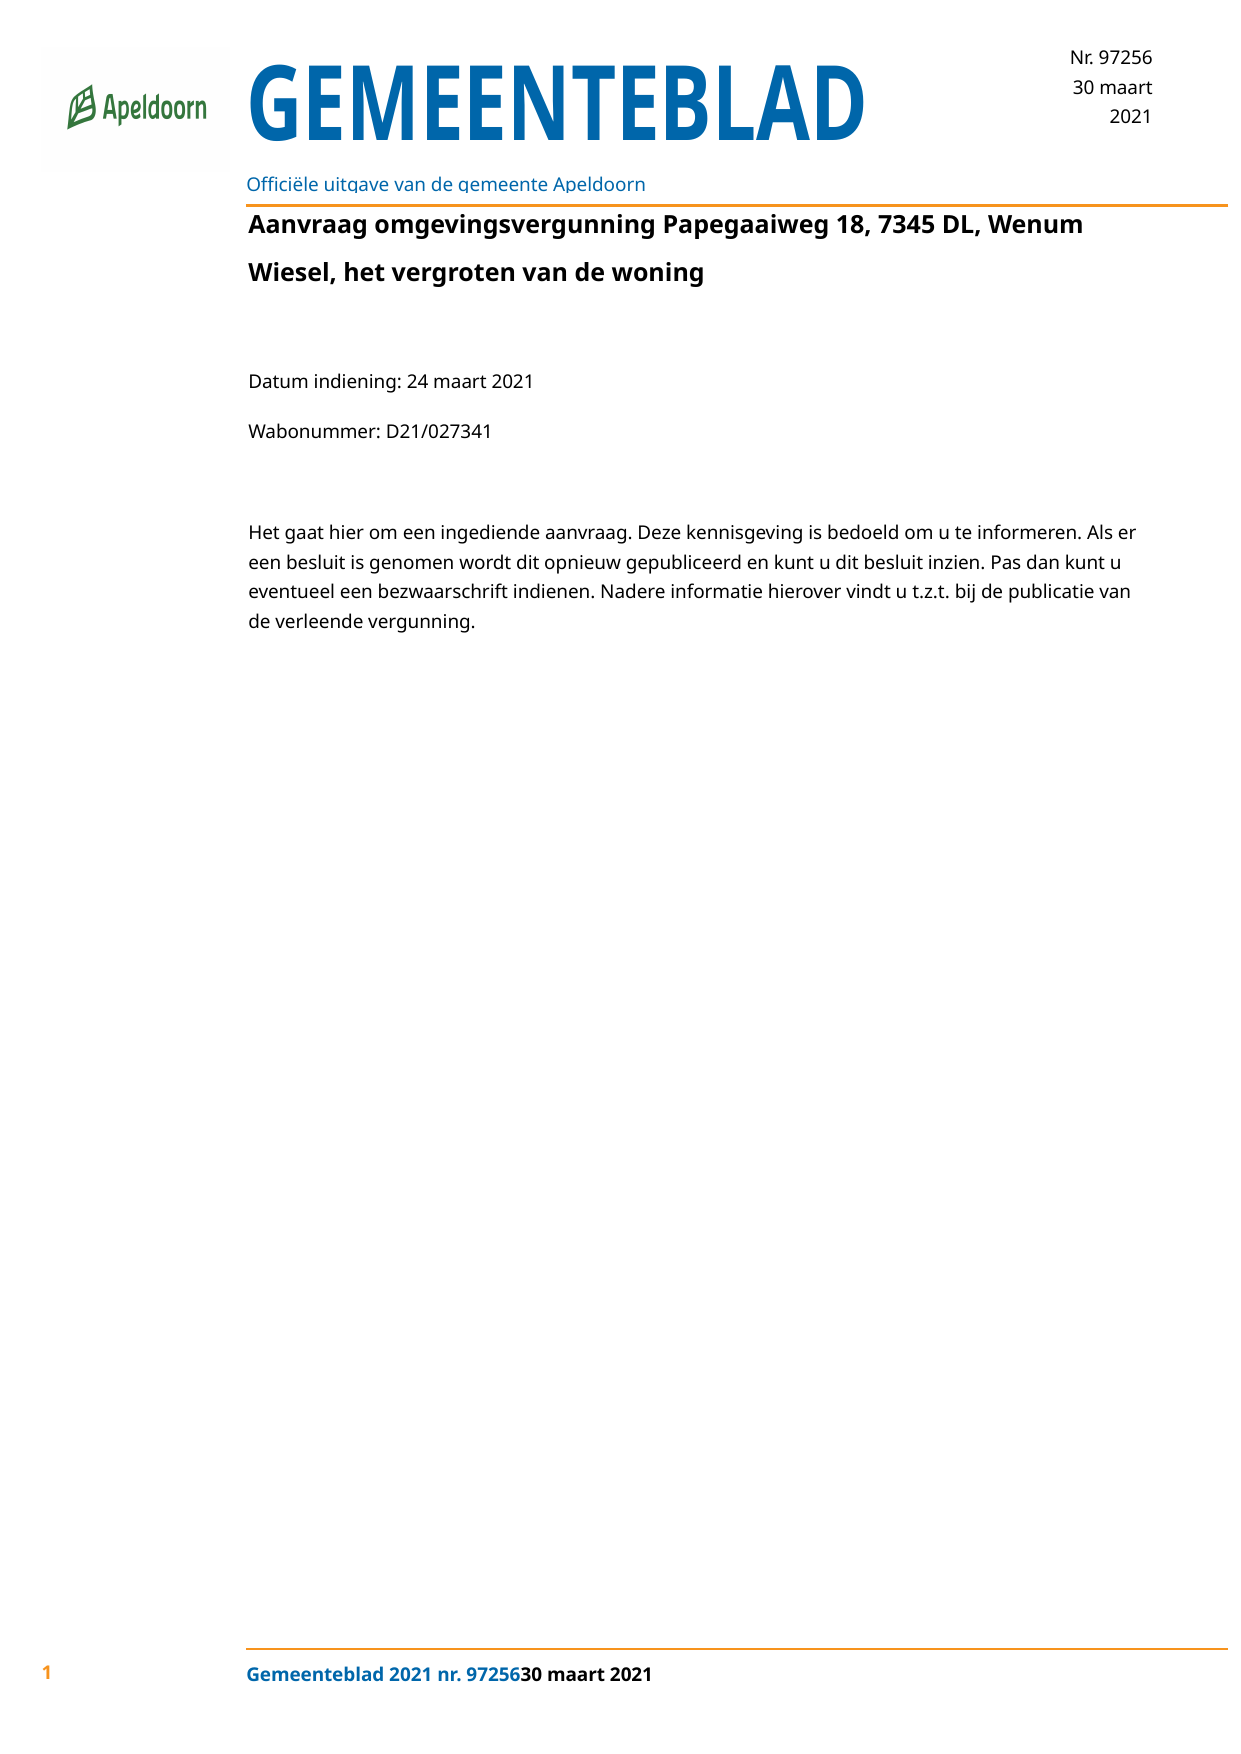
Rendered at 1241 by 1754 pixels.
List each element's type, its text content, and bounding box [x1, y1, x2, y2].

text Het gaat hier om een ingediende aanvraag. Deze kennisgeving is bedoeld om u te informeren. Als er een besluit is genomen wordt dit opnieuw gepubliceerd en kunt u dit besluit inzien. Pas dan kunt u eventueel een bezwaarschrift indienen. Nadere informatie hierover vindt u t.z.t. bij de publicatie van de verleende vergunning. [248, 519, 1152, 634]
picture [41, 47, 231, 172]
text Wabonummer: D21/027341 [248, 419, 1152, 444]
text Datum indiening: 24 maart 2021 [248, 368, 1152, 394]
text Aanvraag omgevingsvergunning Papegaaiweg 18, 7345 DL, Wenum Wiesel, het vergroten van de woning [248, 207, 1152, 288]
